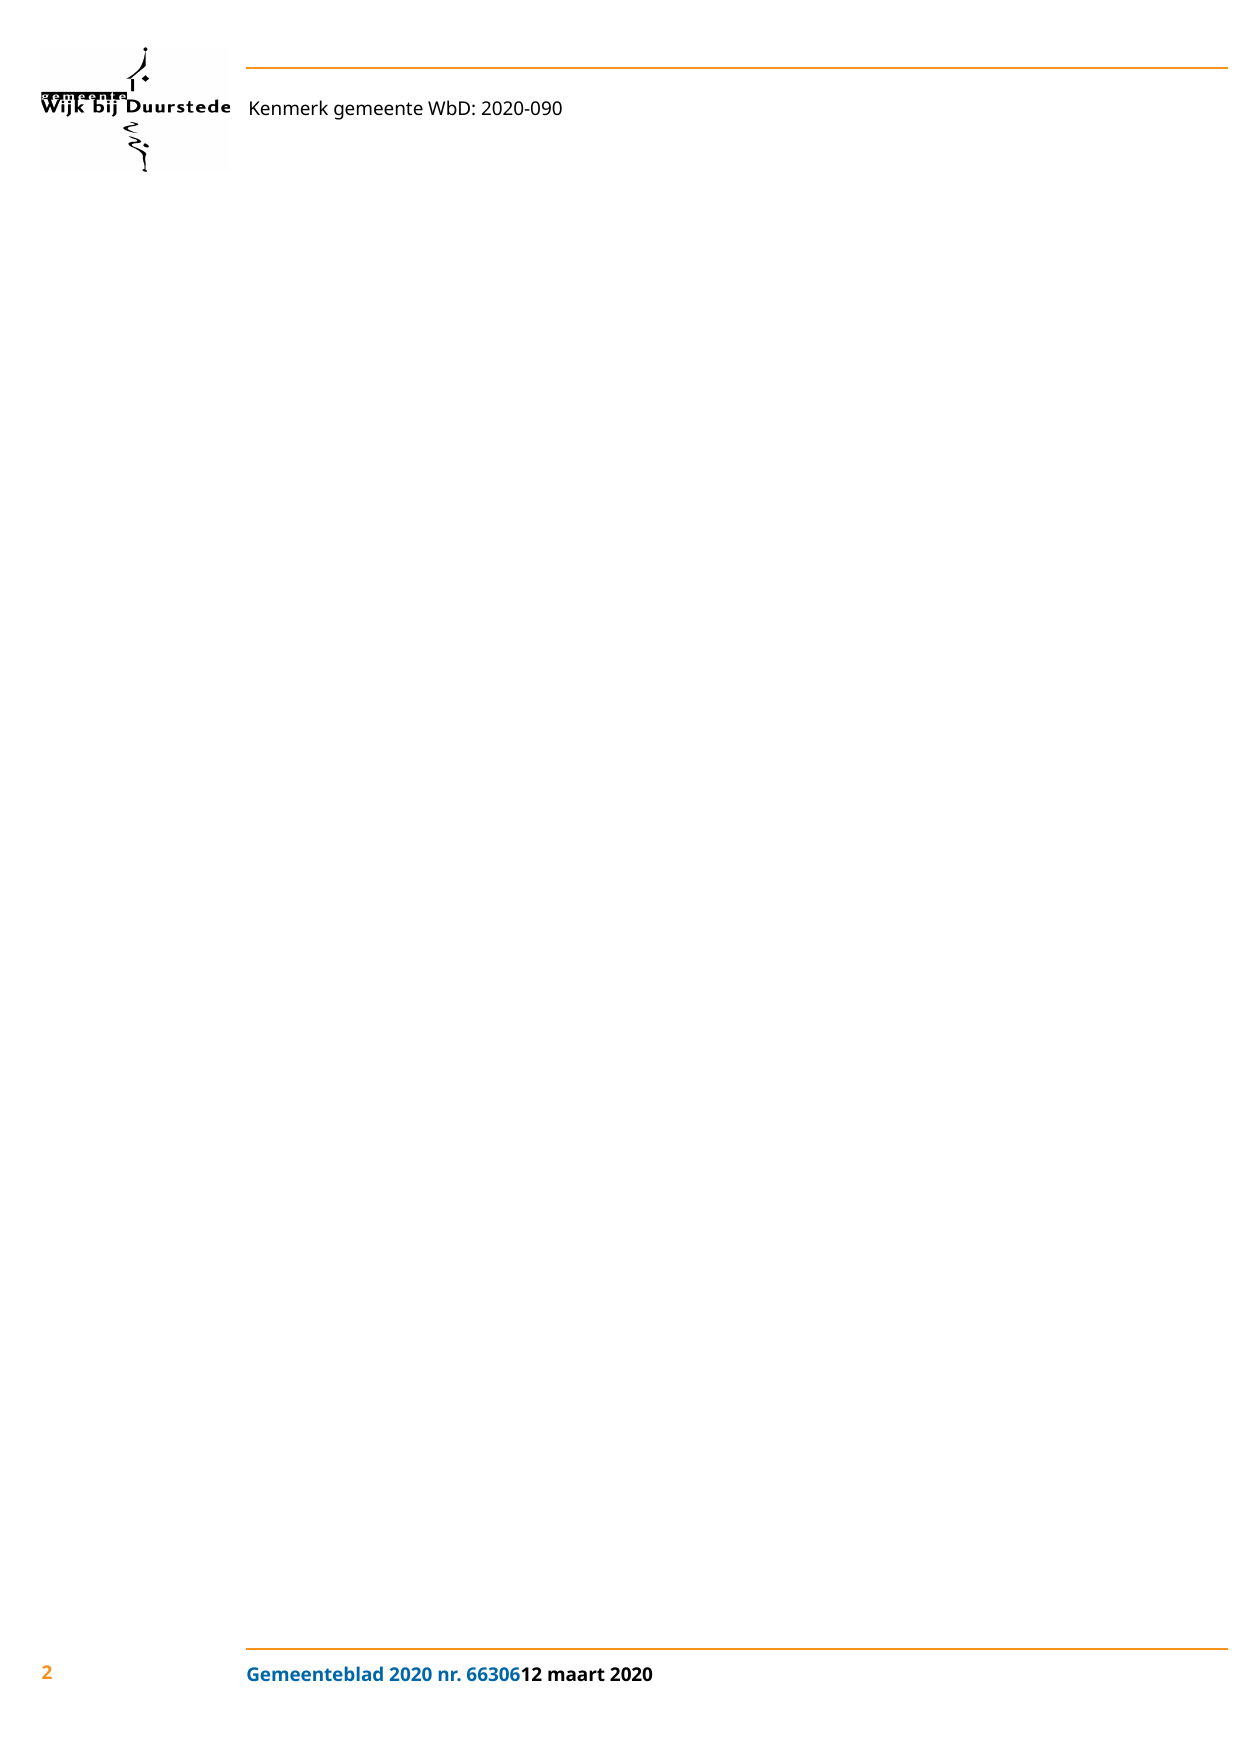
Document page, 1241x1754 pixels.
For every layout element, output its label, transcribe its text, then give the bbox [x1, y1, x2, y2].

text Kenmerk gemeente WbD: 2020-090 [248, 95, 1152, 121]
picture [41, 47, 231, 172]
